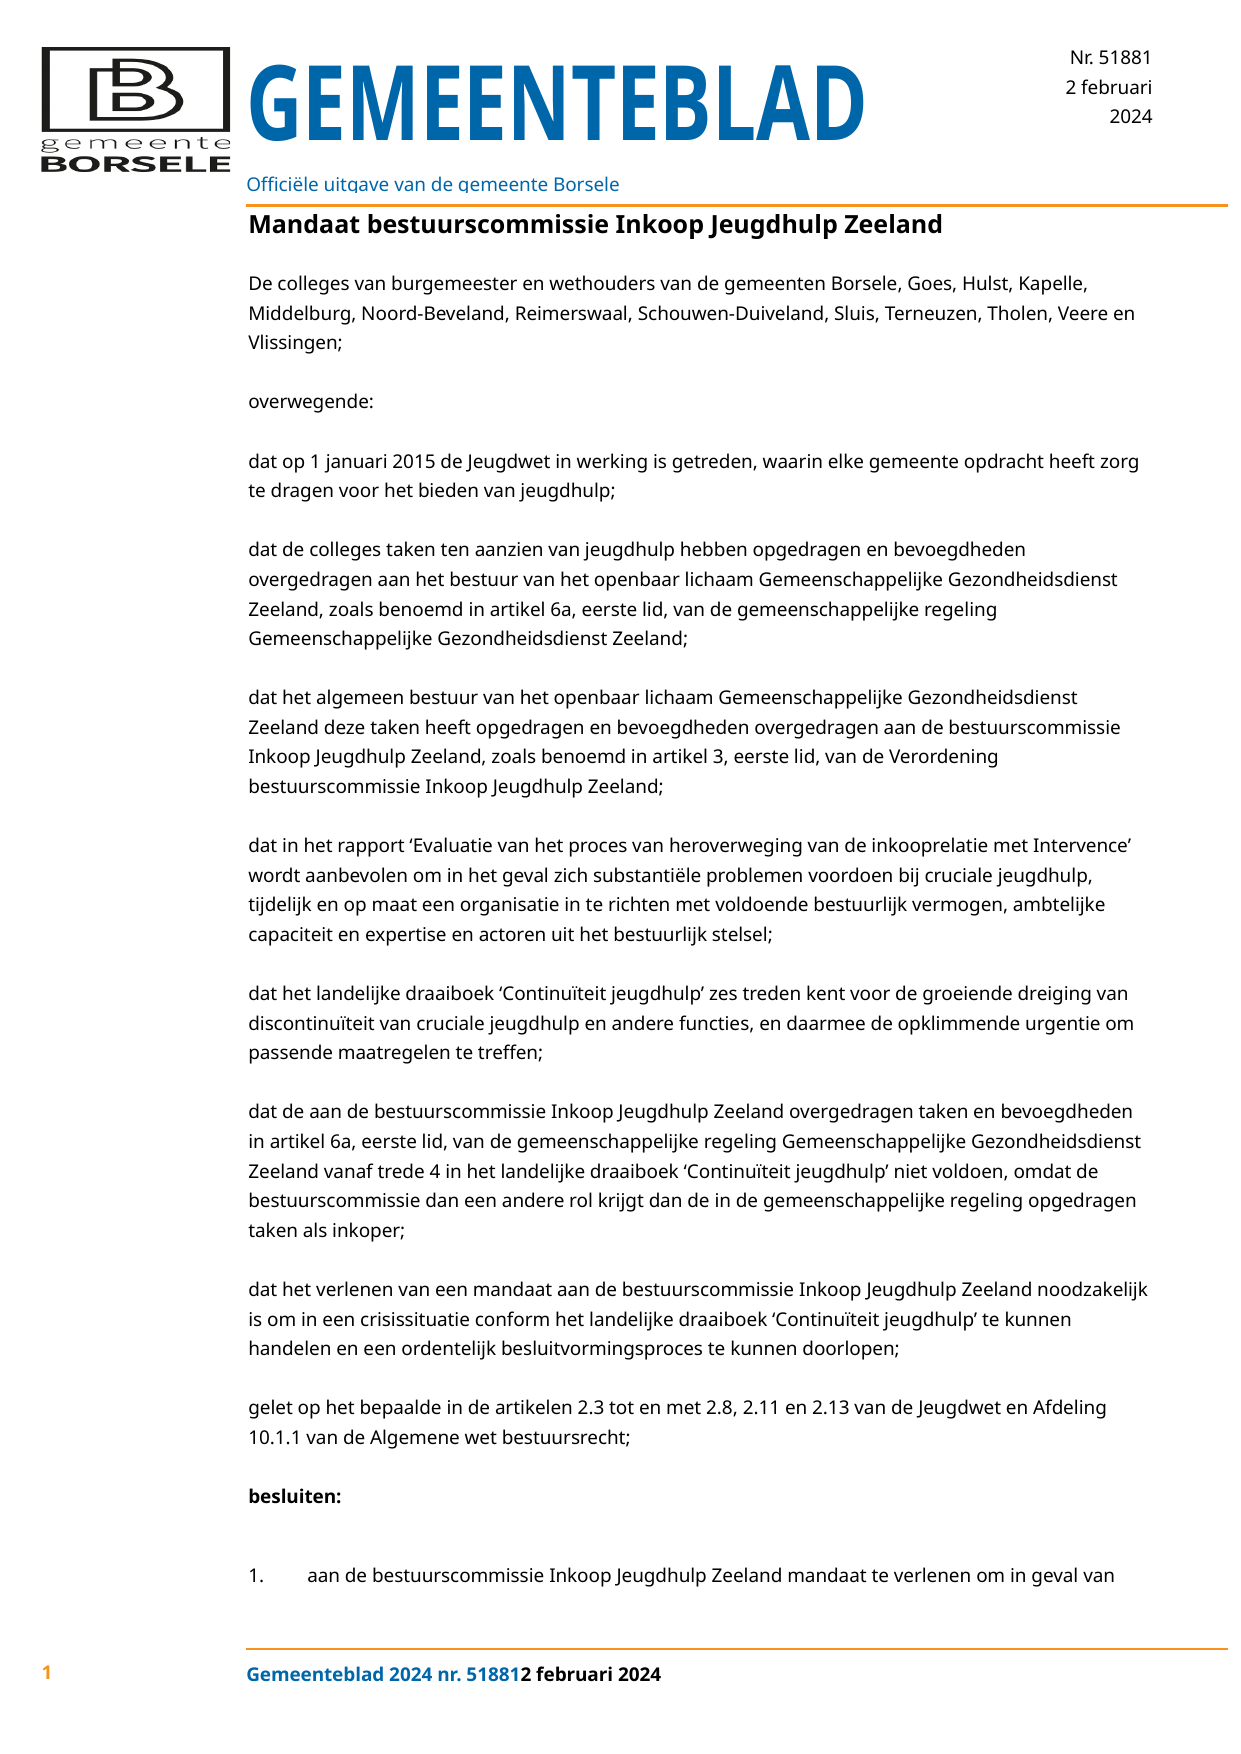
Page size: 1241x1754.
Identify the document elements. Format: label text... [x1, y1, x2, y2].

text Mandaat bestuurscommissie Inkoop Jeugdhulp Zeeland [248, 207, 1152, 241]
text besluiten: [248, 1483, 1152, 1509]
text dat op 1 januari 2015 de Jeugdwet in werking is getreden, waarin elke gemeente opdracht heeft zorg te dragen voor het bieden van jeugdhulp; [248, 448, 1152, 503]
text gelet op het bepaalde in de artikelen 2.3 tot en met 2.8, 2.11 en 2.13 van de Jeugdwet en Afdeling 10.1.1 van de Algemene wet bestuursrecht; [248, 1394, 1152, 1450]
text dat het verlenen van een mandaat aan de bestuurscommissie Inkoop Jeugdhulp Zeeland noodzakelijk is om in een crisissituatie conform het landelijke draaiboek ‘Continuïteit jeugdhulp’ te kunnen handelen en een ordentelijk besluitvormingsproces te kunnen doorlopen; [248, 1276, 1152, 1361]
text dat de aan de bestuurscommissie Inkoop Jeugdhulp Zeeland overgedragen taken en bevoegdheden in artikel 6a, eerste lid, van de gemeenschappelijke regeling Gemeenschappelijke Gezondheidsdienst Zeeland vanaf trede 4 in het landelijke draaiboek ‘Continuïteit jeugdhulp’ niet voldoen, omdat de bestuurscommissie dan een andere rol krijgt dan de in de gemeenschappelijke regeling opgedragen taken als inkoper; [248, 1099, 1152, 1243]
text dat het landelijke draaiboek ‘Continuïteit jeugdhulp’ zes treden kent voor de groeiende dreiging van discontinuïteit van cruciale jeugdhulp en andere functies, en daarmee de opklimmende urgentie om passende maatregelen te treffen; [248, 980, 1152, 1065]
text dat het algemeen bestuur van het openbaar lichaam Gemeenschappelijke Gezondheidsdienst Zeeland deze taken heeft opgedragen en bevoegdheden overgedragen aan de bestuurscommissie Inkoop Jeugdhulp Zeeland, zoals benoemd in artikel 3, eerste lid, van de Verordening bestuurscommissie Inkoop Jeugdhulp Zeeland; [248, 684, 1152, 799]
text De colleges van burgemeester en wethouders van de gemeenten Borsele, Goes, Hulst, Kapelle, Middelburg, Noord-Beveland, Reimerswaal, Schouwen-Duiveland, Sluis, Terneuzen, Tholen, Veere en Vlissingen; [248, 270, 1152, 355]
text overwegende: [248, 389, 1152, 414]
text dat de colleges taken ten aanzien van jeugdhulp hebben opgedragen en bevoegdheden overgedragen aan het bestuur van het openbaar lichaam Gemeenschappelijke Gezondheidsdienst Zeeland, zoals benoemd in artikel 6a, eerste lid, van de gemeenschappelijke regeling Gemeenschappelijke Gezondheidsdienst Zeeland; [248, 537, 1152, 651]
text dat in het rapport ‘Evaluatie van het proces van heroverweging van de inkooprelatie met Intervence’ wordt aanbevolen om in het geval zich substantiële problemen voordoen bij cruciale jeugdhulp, tijdelijk en op maat een organisatie in te richten met voldoende bestuurlijk vermogen, ambtelijke capaciteit en expertise en actoren uit het bestuurlijk stelsel; [248, 832, 1152, 947]
picture [41, 47, 231, 172]
list aan de bestuurscommissie Inkoop Jeugdhulp Zeeland mandaat te verlenen om in geval van [248, 1562, 1152, 1588]
